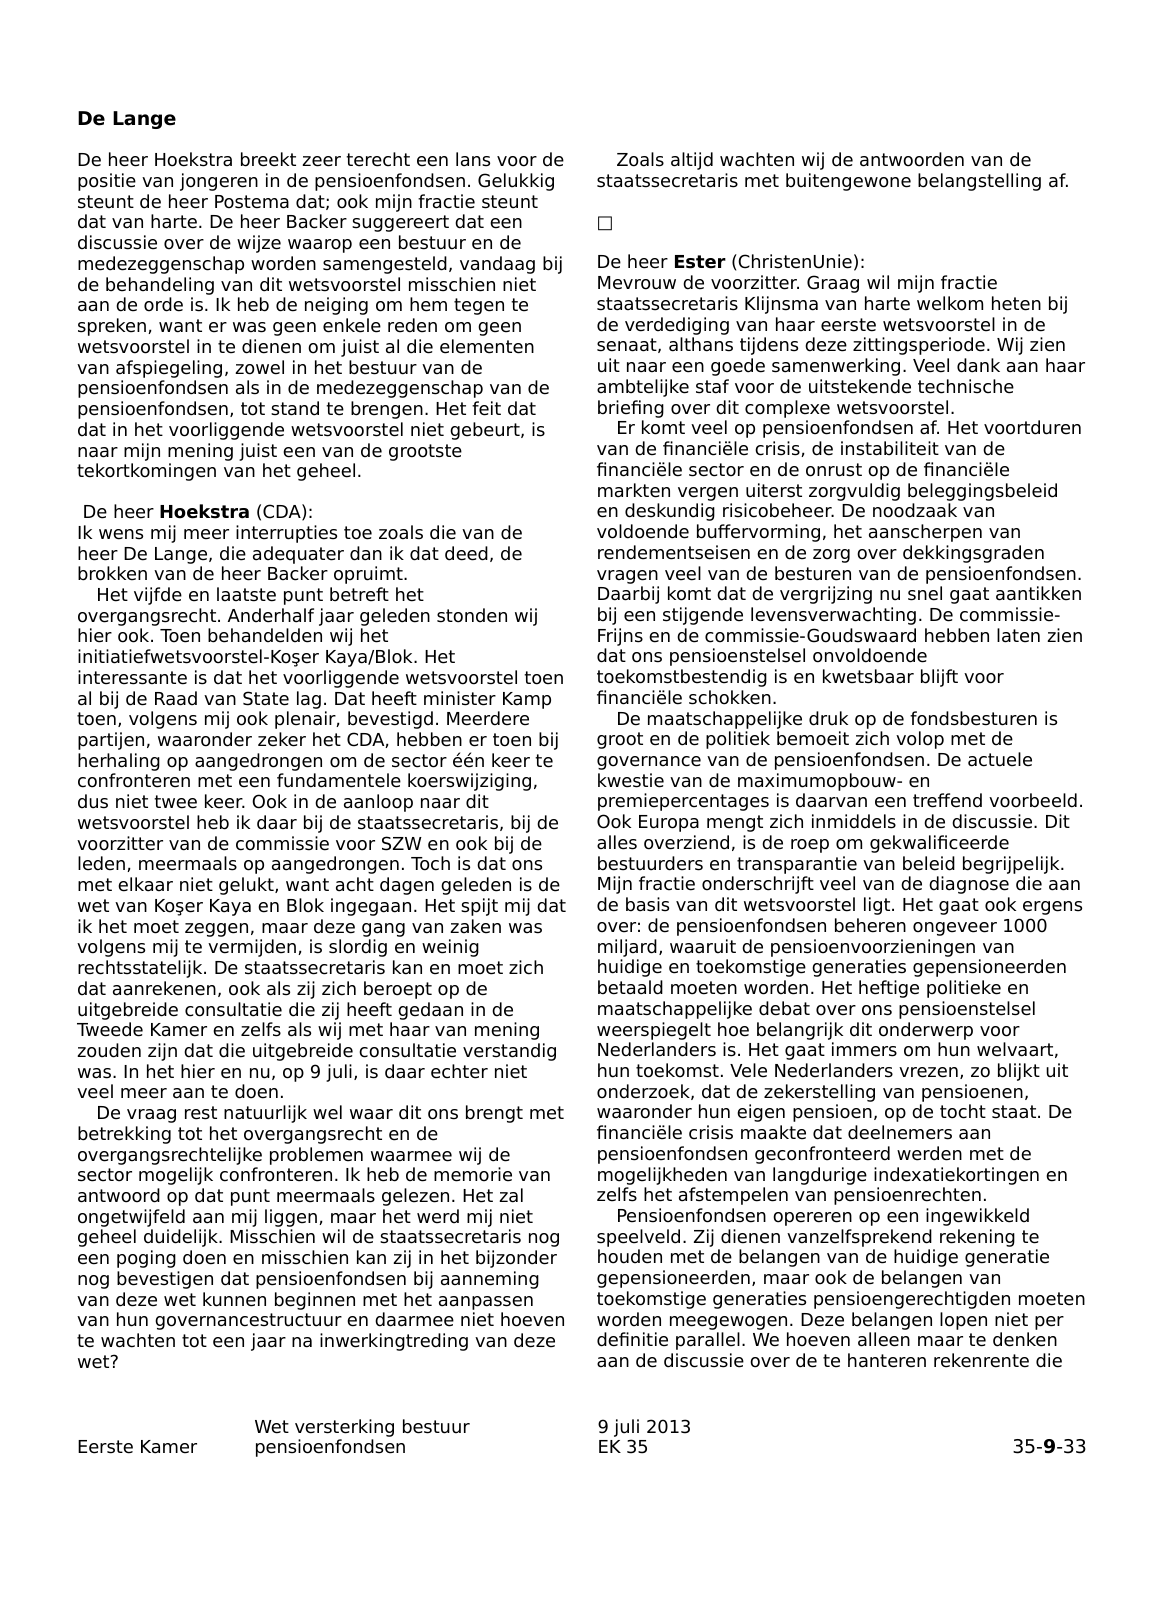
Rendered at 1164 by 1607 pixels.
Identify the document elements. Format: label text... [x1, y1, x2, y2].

text De heer Ester (ChristenUnie): [596, 252, 1087, 273]
text Ik wens mij meer interrupties toe zoals die van de heer De Lange, die adequater dan ik dat deed, de brokken van de heer Backer opruimt. [77, 523, 567, 585]
text De maatschappelijke druk op de fondsbesturen is groot en de politiek bemoeit zich volop met de governance van de pensioenfondsen. De actuele kwestie van de maximumopbouw- en premiepercentages is daarvan een treffend voorbeeld. Ook Europa mengt zich inmiddels in de discussie. Dit alles overziend, is de roep om gekwalificeerde bestuurders en transparantie van beleid begrijpelijk. Mijn fractie onderschrijft veel van de diagnose die aan de basis van dit wetsvoorstel ligt. Het gaat ook ergens over: de pensioenfondsen beheren ongeveer 1000 miljard, waaruit de pensioenvoorzieningen van huidige en toekomstige generaties gepensioneerden betaald moeten worden. Het heftige politieke en maatschappelijke debat over ons pensioenstelsel weerspiegelt hoe belangrijk dit onderwerp voor Nederlanders is. Het gaat immers om hun welvaart, hun toekomst. Vele Nederlanders vrezen, zo blijkt uit onderzoek, dat de zekerstelling van pensioenen, waaronder hun eigen pensioen, op de tocht staat. De financiële crisis maakte dat deelnemers aan pensioenfondsen geconfronteerd werden met de mogelijkheden van langdurige indexatiekortingen en zelfs het afstempelen van pensioenrechten. [596, 708, 1087, 1206]
text Mevrouw de voorzitter. Graag wil mijn fractie staatssecretaris Klijnsma van harte welkom heten bij de verdediging van haar eerste wetsvoorstel in de senaat, althans tijdens deze zittingsperiode. Wij zien uit naar een goede samenwerking. Veel dank aan haar ambtelijke staf voor de uitstekende technische briefing over dit complexe wetsvoorstel. [596, 273, 1087, 418]
text De heer Hoekstra breekt zeer terecht een lans voor de positie van jongeren in de pensioenfondsen. Gelukkig steunt de heer Postema dat; ook mijn fractie steunt dat van harte. De heer Backer suggereert dat een discussie over de wijze waarop een bestuur en de medezeggenschap worden samengesteld, vandaag bij de behandeling van dit wetsvoorstel misschien niet aan de orde is. Ik heb de neiging om hem tegen te spreken, want er was geen enkele reden om geen wetsvoorstel in te dienen om juist al die elementen van afspiegeling, zowel in het bestuur van de pensioenfondsen als in de medezeggenschap van de pensioenfondsen, tot stand te brengen. Het feit dat dat in het voorliggende wetsvoorstel niet gebeurt, is naar mijn mening juist een van de grootste tekortkomingen van het geheel. [77, 150, 567, 482]
text Er komt veel op pensioenfondsen af. Het voortduren van de financiële crisis, de instabiliteit van de financiële sector en de onrust op de financiële markten vergen uiterst zorgvuldig beleggingsbeleid en deskundig risicobeheer. De noodzaak van voldoende buffervorming, het aanscherpen van rendementseisen en de zorg over dekkingsgraden vragen veel van de besturen van de pensioenfondsen. Daarbij komt dat de vergrijzing nu snel gaat aantikken bij een stijgende levensverwachting. De commissie-Frijns en de commissie-Goudswaard hebben laten zien dat ons pensioenstelsel onvoldoende toekomstbestendig is en kwetsbaar blijft voor financiële schokken. [596, 418, 1087, 708]
text De heer Hoekstra (CDA): [77, 502, 567, 523]
text Het vijfde en laatste punt betreft het overgangsrecht. Anderhalf jaar geleden stonden wij hier ook. Toen behandelden wij het initiatiefwetsvoorstel-Koşer Kaya/Blok. Het interessante is dat het voorliggende wetsvoorstel toen al bij de Raad van State lag. Dat heeft minister Kamp toen, volgens mij ook plenair, bevestigd. Meerdere partijen, waaronder zeker het CDA, hebben er toen bij herhaling op aangedrongen om de sector één keer te confronteren met een fundamentele koerswijziging, dus niet twee keer. Ook in de aanloop naar dit wetsvoorstel heb ik daar bij de staatssecretaris, bij de voorzitter van de commissie voor SZW en ook bij de leden, meermaals op aangedrongen. Toch is dat ons met elkaar niet gelukt, want acht dagen geleden is de wet van Koşer Kaya en Blok ingegaan. Het spijt mij dat ik het moet zeggen, maar deze gang van zaken was volgens mij te vermijden, is slordig en weinig rechtsstatelijk. De staatssecretaris kan en moet zich dat aanrekenen, ook als zij zich beroept op de uitgebreide consultatie die zij heeft gedaan in de Tweede Kamer en zelfs als wij met haar van mening zouden zijn dat die uitgebreide consultatie verstandig was. In het hier en nu, op 9 juli, is daar echter niet veel meer aan te doen. [77, 585, 567, 1103]
text Pensioenfondsen opereren op een ingewikkeld speelveld. Zij dienen vanzelfsprekend rekening te houden met de belangen van de huidige generatie gepensioneerden, maar ook de belangen van toekomstige generaties pensioengerechtigden moeten worden meegewogen. Deze belangen lopen niet per definitie parallel. We hoeven alleen maar te denken aan de discussie over de te hanteren rekenrente die [596, 1206, 1087, 1372]
text Zoals altijd wachten wij de antwoorden van de staatssecretaris met buitengewone belangstelling af. [596, 150, 1087, 192]
text □ [596, 212, 1087, 232]
text De vraag rest natuurlijk wel waar dit ons brengt met betrekking tot het overgangsrecht en de overgangsrechtelijke problemen waarmee wij de sector mogelijk confronteren. Ik heb de memorie van antwoord op dat punt meermaals gelezen. Het zal ongetwijfeld aan mij liggen, maar het werd mij niet geheel duidelijk. Misschien wil de staatssecretaris nog een poging doen en misschien kan zij in het bijzonder nog bevestigen dat pensioenfondsen bij aanneming van deze wet kunnen beginnen met het aanpassen van hun governancestructuur en daarmee niet hoeven te wachten tot een jaar na inwerkingtreding van deze wet? [77, 1103, 567, 1372]
